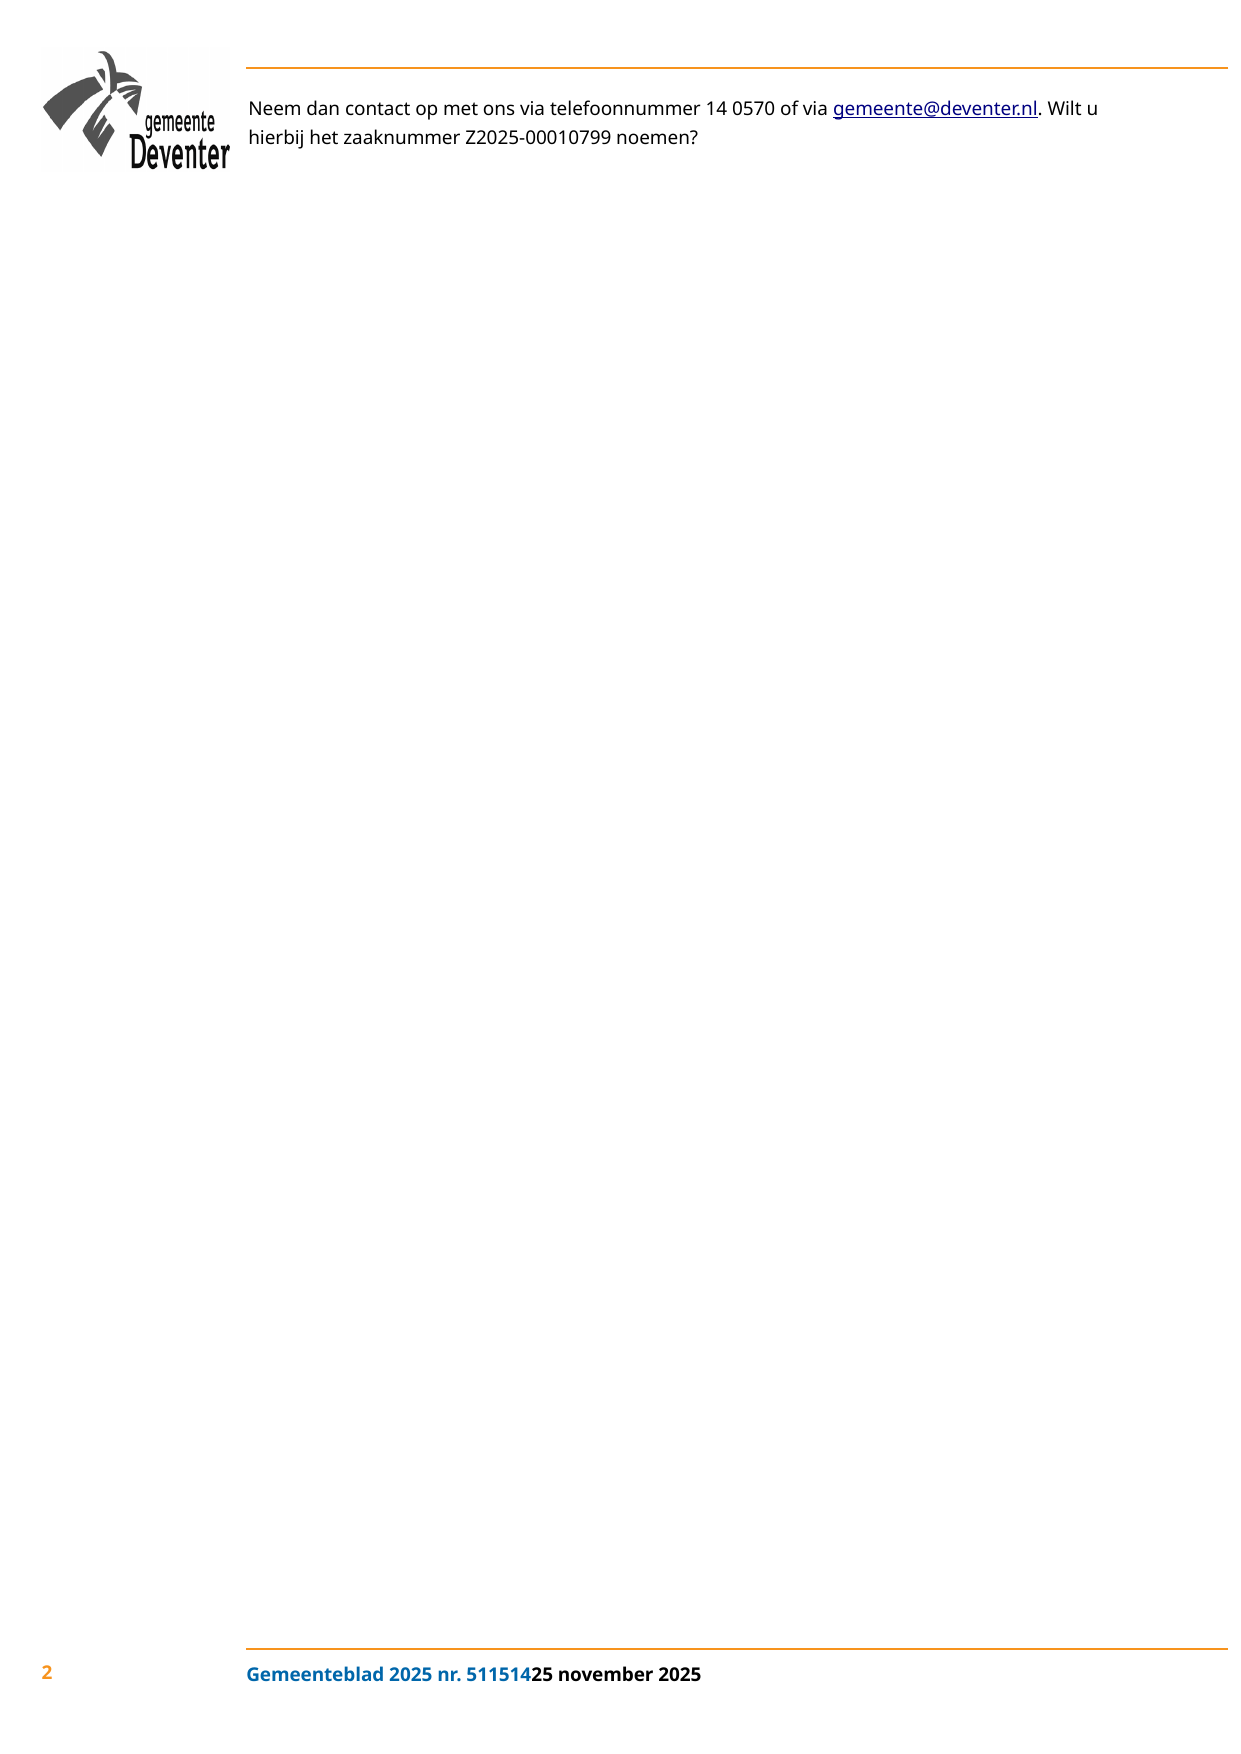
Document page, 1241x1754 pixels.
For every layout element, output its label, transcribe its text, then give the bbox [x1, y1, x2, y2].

picture [41, 47, 231, 172]
text Neem dan contact op met ons via telefoonnummer 14 0570 of via gemeente@deventer.nl. Wilt u hierbij het zaaknummer Z2025-00010799 noemen? [248, 95, 1152, 150]
